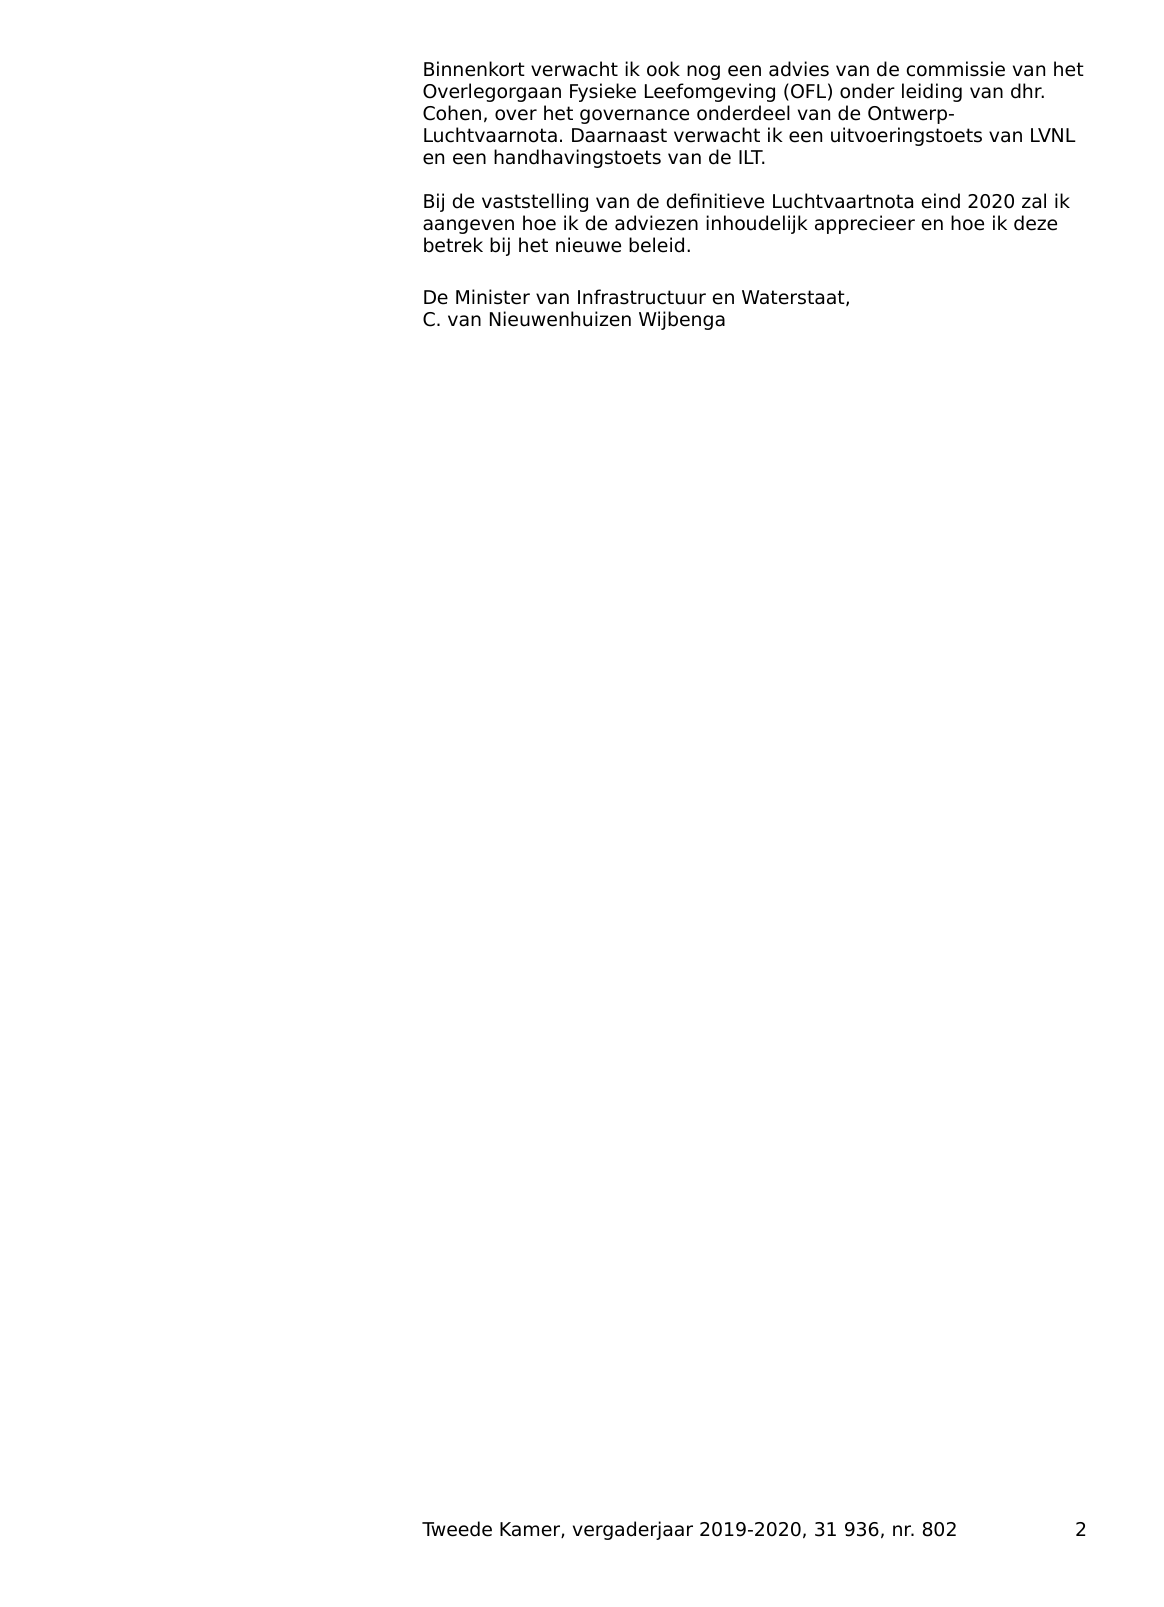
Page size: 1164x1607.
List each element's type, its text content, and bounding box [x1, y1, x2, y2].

text De Minister van Infrastructuur en Waterstaat, C. van Nieuwenhuizen Wijbenga [422, 287, 1087, 331]
text Binnenkort verwacht ik ook nog een advies van de commissie van het Overlegorgaan Fysieke Leefomgeving (OFL) onder leiding van dhr. Cohen, over het governance onderdeel van de Ontwerp-Luchtvaarnota. Daarnaast verwacht ik een uitvoeringstoets van LVNL en een handhavingstoets van de ILT. [422, 59, 1087, 169]
text Bij de vaststelling van de definitieve Luchtvaartnota eind 2020 zal ik aangeven hoe ik de adviezen inhoudelijk apprecieer en hoe ik deze betrek bij het nieuwe beleid. [422, 191, 1087, 257]
